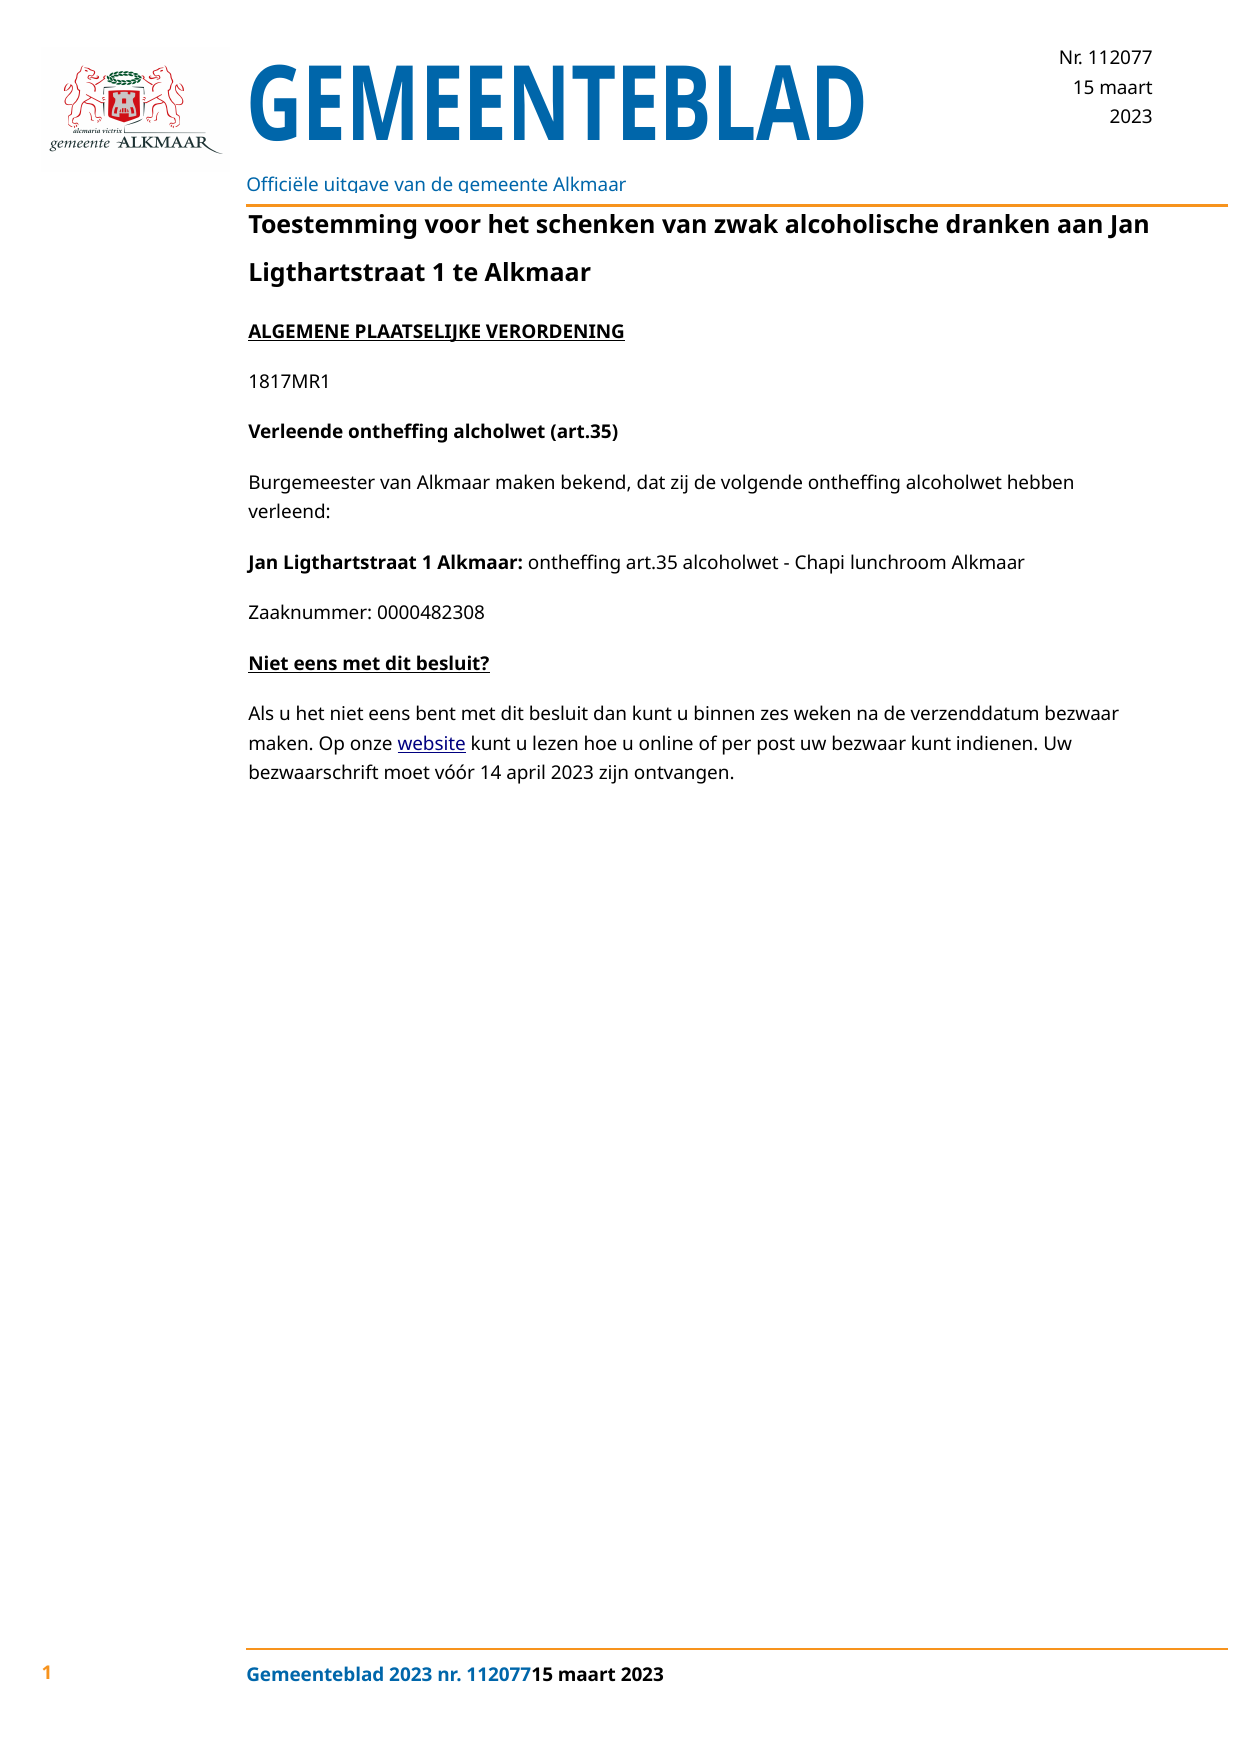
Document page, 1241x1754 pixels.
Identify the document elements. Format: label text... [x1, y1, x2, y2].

picture [41, 47, 231, 172]
text Toestemming voor het schenken van zwak alcoholische dranken aan Jan Ligthartstraat 1 te Alkmaar [248, 207, 1152, 288]
text Niet eens met dit besluit? [248, 650, 1152, 676]
text Verleende ontheffing alcholwet (art.35) [248, 419, 1152, 444]
text Jan Ligthartstraat 1 Alkmaar: ontheffing art.35 alcoholwet - Chapi lunchroom Alkmaar [248, 549, 1152, 575]
text 1817MR1 [248, 368, 1152, 394]
text Zaaknummer: 0000482308 [248, 599, 1152, 625]
text Burgemeester van Alkmaar maken bekend, dat zij de volgende ontheffing alcoholwet hebben verleend: [248, 469, 1152, 524]
text Als u het niet eens bent met dit besluit dan kunt u binnen zes weken na de verzenddatum bezwaar maken. Op onze website kunt u lezen hoe u online of per post uw bezwaar kunt indienen. Uw bezwaarschrift moet vóór 14 april 2023 zijn ontvangen. [248, 700, 1152, 785]
text ALGEMENE PLAATSELIJKE VERORDENING [248, 318, 1152, 344]
